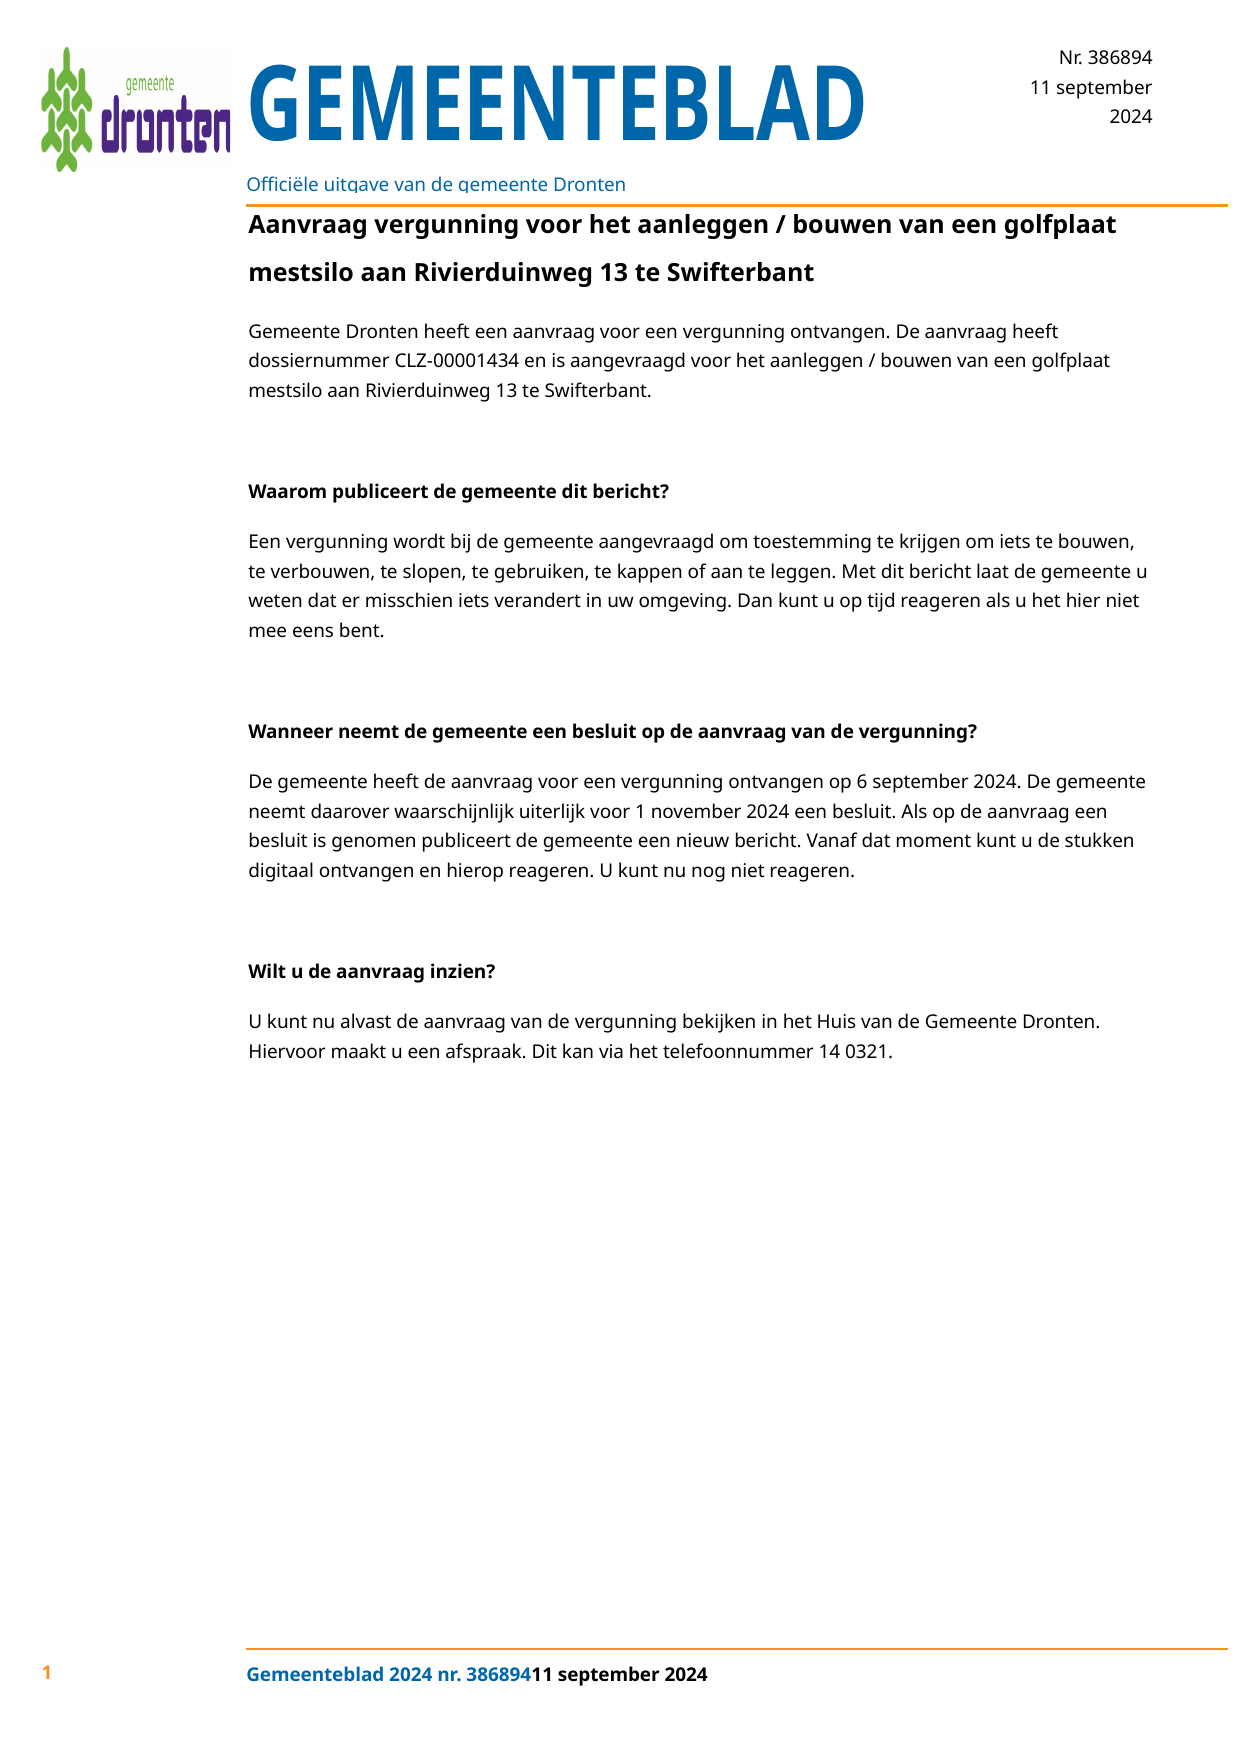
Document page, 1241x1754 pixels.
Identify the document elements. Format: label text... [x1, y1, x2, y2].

text Gemeente Dronten heeft een aanvraag voor een vergunning ontvangen. De aanvraag heeft dossiernummer CLZ-00001434 en is aangevraagd voor het aanleggen / bouwen van een golfplaat mestsilo aan Rivierduinweg 13 te Swifterbant. [248, 318, 1152, 403]
text Aanvraag vergunning voor het aanleggen / bouwen van een golfplaat mestsilo aan Rivierduinweg 13 te Swifterbant [248, 207, 1152, 288]
text Wanneer neemt de gemeente een besluit op de aanvraag van de vergunning? [248, 718, 1152, 744]
text Een vergunning wordt bij de gemeente aangevraagd om toestemming te krijgen om iets te bouwen, te verbouwen, te slopen, te gebruiken, te kappen of aan te leggen. Met dit bericht laat de gemeente u weten dat er misschien iets verandert in uw omgeving. Dan kunt u op tijd reageren als u het hier niet mee eens bent. [248, 528, 1152, 643]
text U kunt nu alvast de aanvraag van de vergunning bekijken in het Huis van de Gemeente Dronten. Hiervoor maakt u een afspraak. Dit kan via het telefoonnummer 14 0321. [248, 1008, 1152, 1064]
text De gemeente heeft de aanvraag voor een vergunning ontvangen op 6 september 2024. De gemeente neemt daarover waarschijnlijk uiterlijk voor 1 november 2024 een besluit. Als op de aanvraag een besluit is genomen publiceert de gemeente een nieuw bericht. Vanaf dat moment kunt u de stukken digitaal ontvangen en hierop reageren. U kunt nu nog niet reageren. [248, 768, 1152, 883]
picture [41, 47, 231, 172]
text Waarom publiceert de gemeente dit bericht? [248, 478, 1152, 504]
text Wilt u de aanvraag inzien? [248, 958, 1152, 984]
